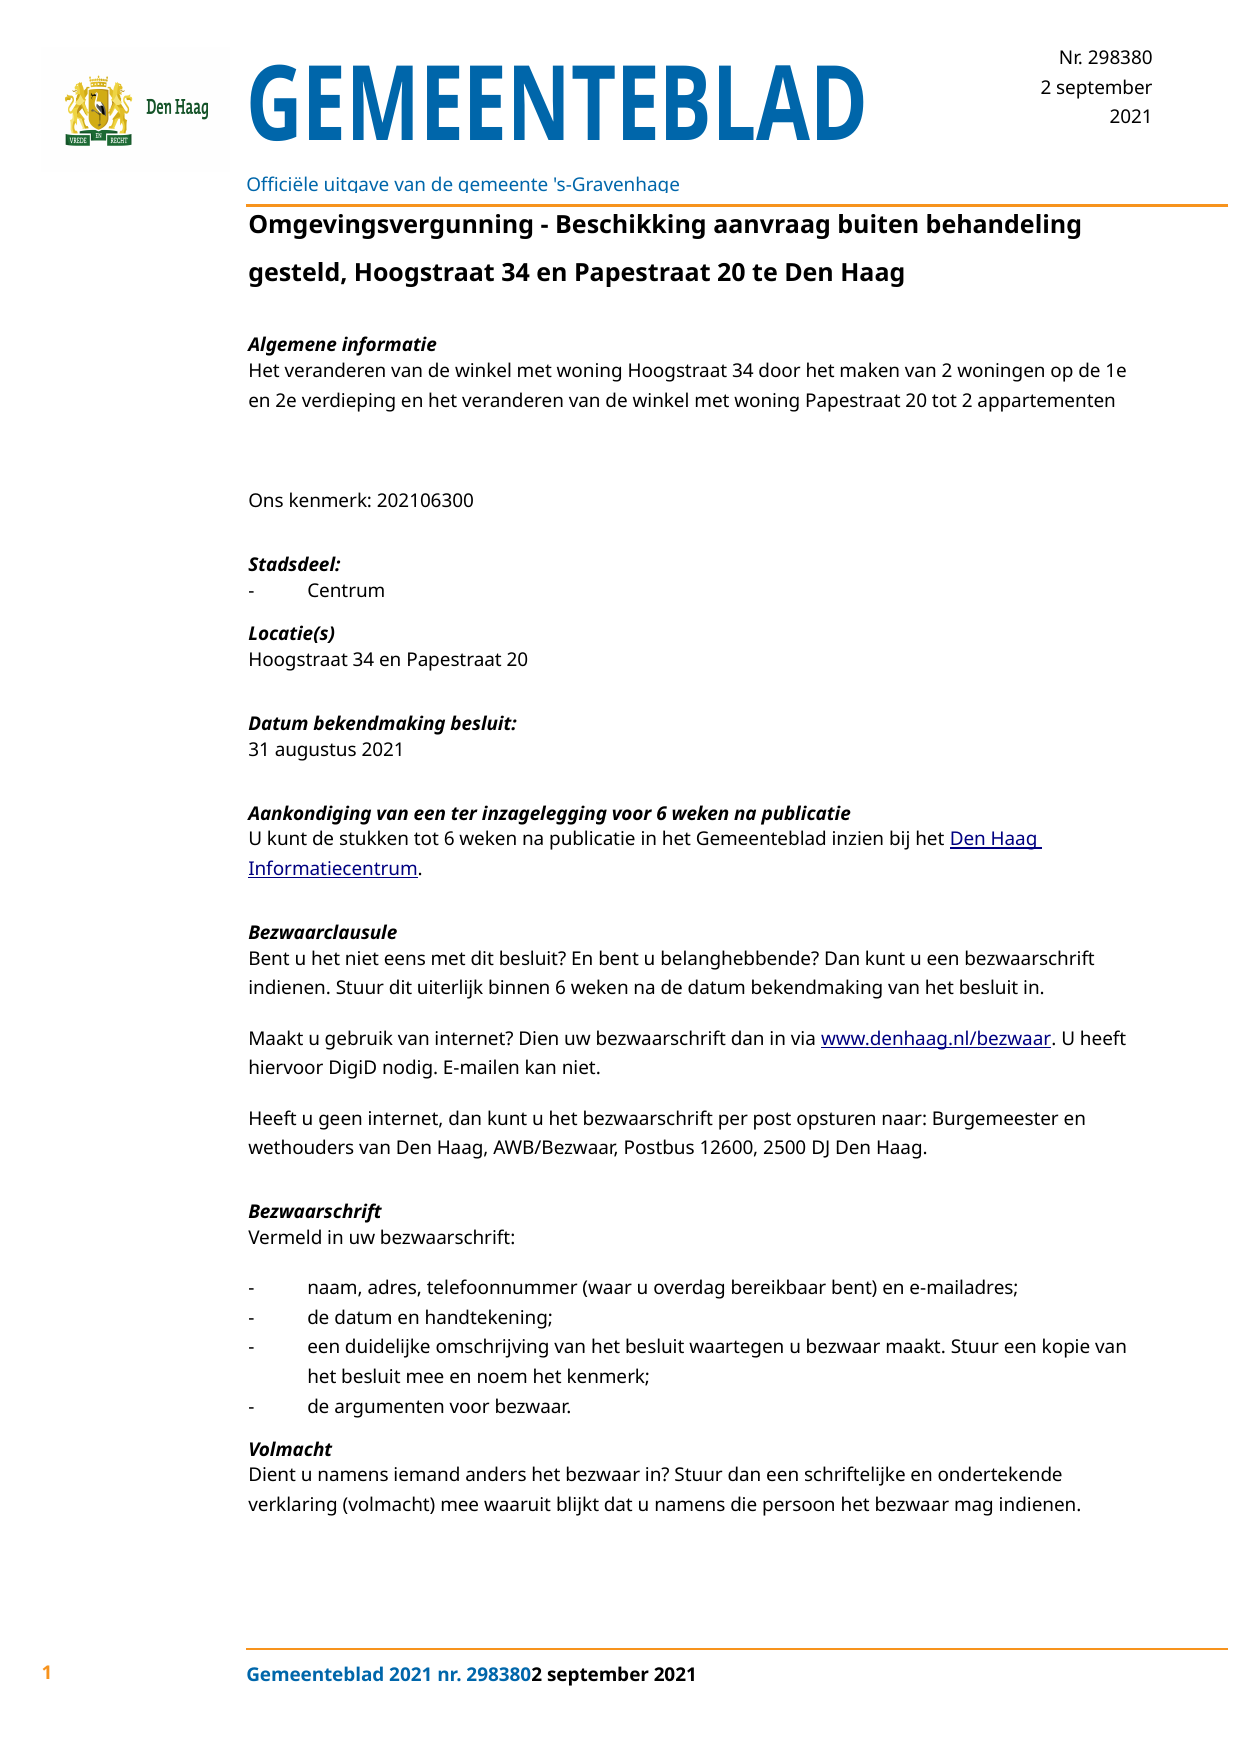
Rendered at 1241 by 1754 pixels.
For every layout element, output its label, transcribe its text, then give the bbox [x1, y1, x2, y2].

text Dient u namens iemand anders het bezwaar in? Stuur dan een schriftelijke en ondertekende verklaring (volmacht) mee waaruit blijkt dat u namens die persoon het bezwaar mag indienen. [248, 1462, 1152, 1517]
picture [41, 47, 231, 172]
list de datum en handtekening; [248, 1304, 1152, 1330]
text 31 augustus 2021 [248, 736, 1152, 762]
list naam, adres, telefoonnummer (waar u overdag bereikbaar bent) en e-mailadres; [248, 1274, 1152, 1300]
text Stadsdeel: [248, 552, 1152, 577]
text Bent u het niet eens met dit besluit? En bent u belanghebbende? Dan kunt u een bezwaarschrift indienen. Stuur dit uiterlijk binnen 6 weken na de datum bekendmaking van het besluit in. [248, 945, 1152, 1000]
text Aankondiging van een ter inzagelegging voor 6 weken na publicatie [248, 800, 1152, 826]
text Omgevingsvergunning - Beschikking aanvraag buiten behandeling gesteld, Hoogstraat 34 en Papestraat 20 te Den Haag [248, 207, 1152, 288]
list een duidelijke omschrijving van het besluit waartegen u bezwaar maakt. Stuur een kopie van het besluit mee en noem het kenmerk; [248, 1334, 1152, 1389]
text Algemene informatie [248, 331, 1152, 357]
list Centrum [248, 577, 1152, 603]
list de argumenten voor bezwaar. [248, 1393, 1152, 1418]
text Volmacht [248, 1436, 1152, 1462]
text Het veranderen van de winkel met woning Hoogstraat 34 door het maken van 2 woningen op de 1e en 2e verdieping en het veranderen van de winkel met woning Papestraat 20 tot 2 appartementen [248, 357, 1152, 412]
text Locatie(s) [248, 620, 1152, 646]
text U kunt de stukken tot 6 weken na publicatie in het Gemeenteblad inzien bij het Den Haag Informatiecentrum. [248, 826, 1152, 881]
text Maakt u gebruik van internet? Dien uw bezwaarschrift dan in via www.denhaag.nl/bezwaar. U heeft hiervoor DigiD nodig. E-mailen kan niet. [248, 1025, 1152, 1080]
text Hoogstraat 34 en Papestraat 20 [248, 646, 1152, 672]
text Ons kenmerk: 202106300 [248, 488, 1152, 513]
text Heeft u geen internet, dan kunt u het bezwaarschrift per post opsturen naar: Burgemeester en wethouders van Den Haag, AWB/Bezwaar, Postbus 12600, 2500 DJ Den Haag. [248, 1105, 1152, 1160]
text Vermeld in uw bezwaarschrift: [248, 1224, 1152, 1250]
text Datum bekendmaking besluit: [248, 710, 1152, 736]
text Bezwaarschrift [248, 1198, 1152, 1224]
text Bezwaarclausule [248, 919, 1152, 945]
